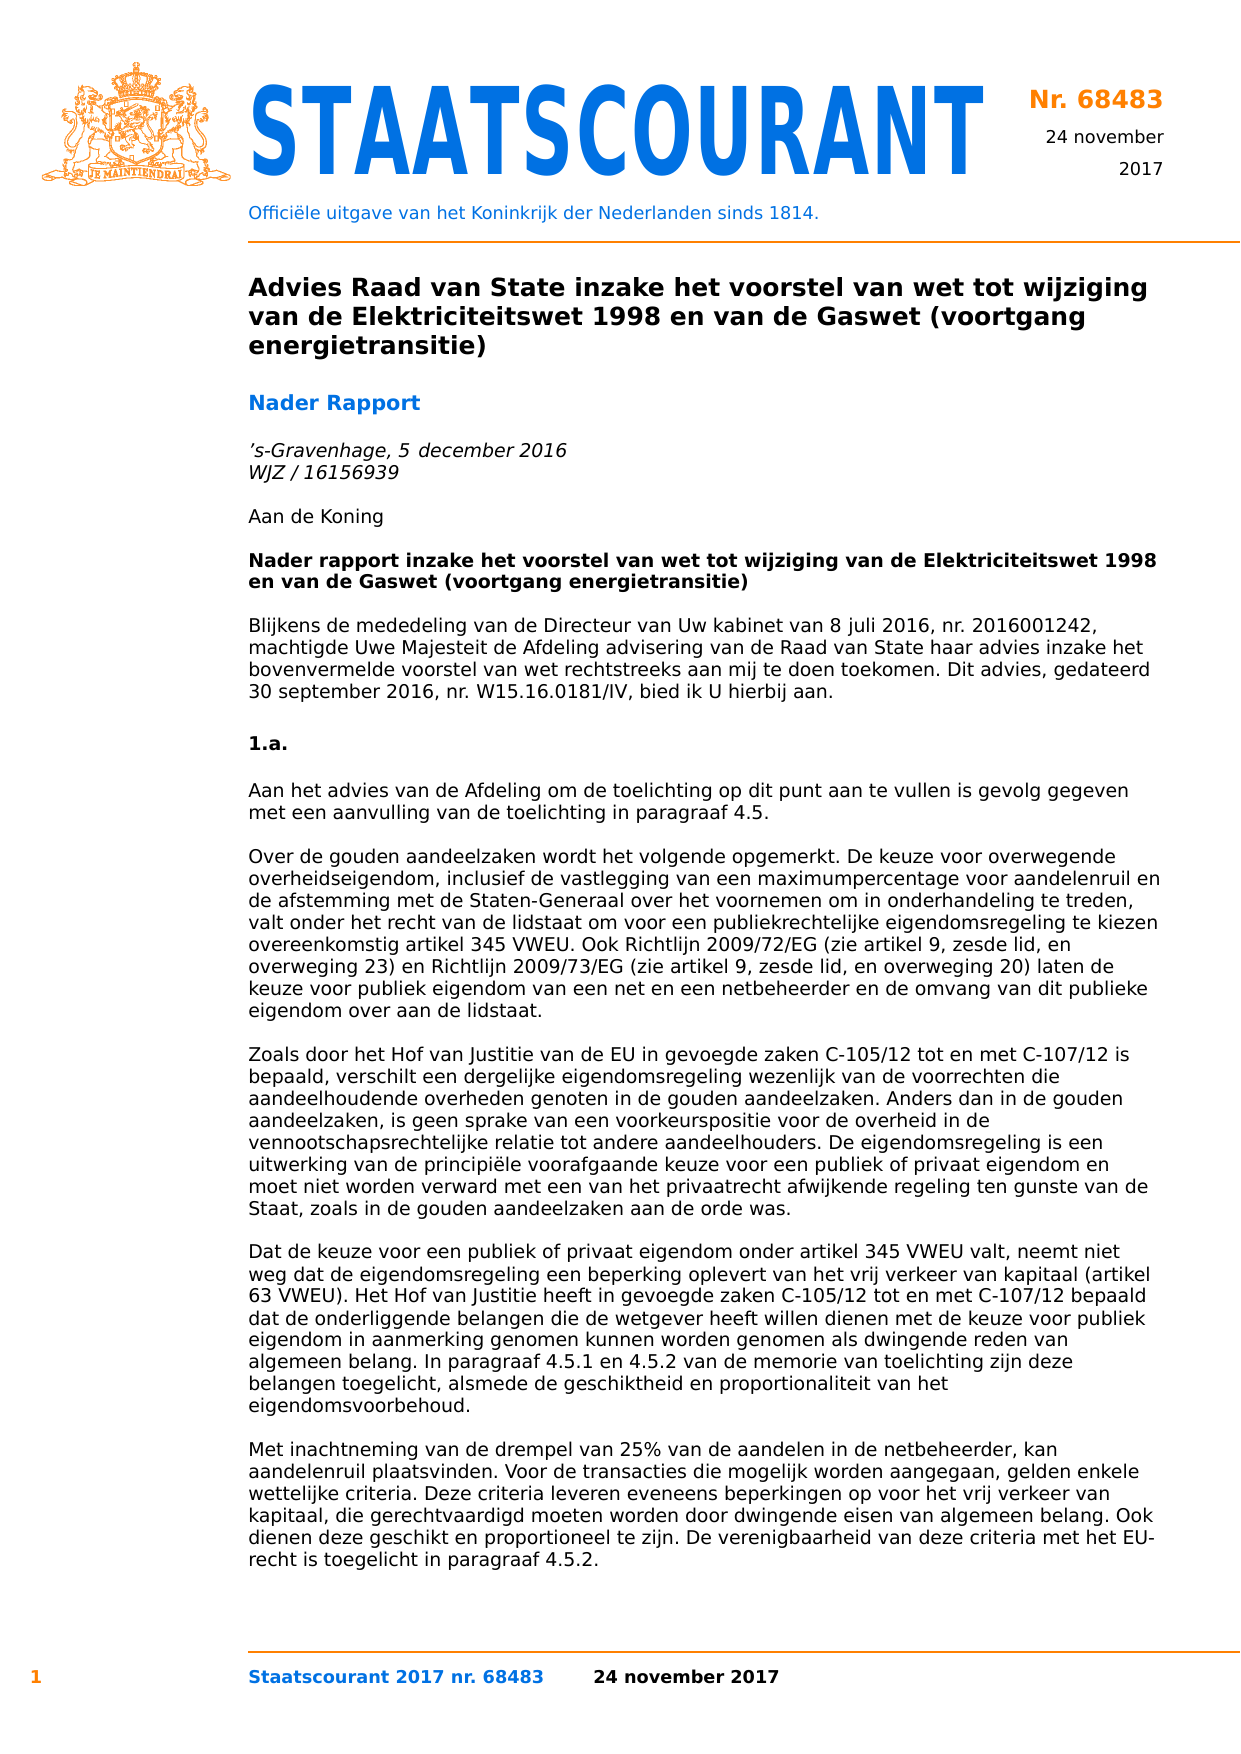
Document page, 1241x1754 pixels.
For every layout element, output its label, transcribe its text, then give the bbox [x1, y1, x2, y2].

table_header Nr. 68483 [998, 62, 1240, 121]
text WJZ / 16156939 [248, 462, 1163, 484]
text Aan de Koning [248, 506, 1163, 528]
text Dat de keuze voor een publiek of privaat eigendom onder artikel 345 VWEU valt, neemt niet weg dat de eigendomsregeling een beperking oplevert van het vrij verkeer van kapitaal (artikel 63 VWEU). Het Hof van Justitie heeft in gevoegde zaken C-105/12 tot en met C-107/12 bepaald dat de onderliggende belangen die de wetgever heeft willen dienen met de keuze voor publiek eigendom in aanmerking genomen kunnen worden genomen als dwingende reden van algemeen belang. In paragraaf 4.5.1 en 4.5.2 van de memorie van toelichting zijn deze belangen toegelicht, alsmede de geschiktheid en proportionaliteit van het eigendomsvoorbehoud. [248, 1241, 1163, 1417]
text Met inachtneming van de drempel van 25% van de aandelen in de netbeheerder, kan aandelenruil plaatsvinden. Voor de transacties die mogelijk worden aangegaan, gelden enkele wettelijke criteria. Deze criteria leveren eveneens beperkingen op voor het vrij verkeer van kapitaal, die gerechtvaardigd moeten worden door dwingende eisen van algemeen belang. Ook dienen deze geschikt en proportioneel te zijn. De verenigbaarheid van deze criteria met het EU-recht is toegelicht in paragraaf 4.5.2. [248, 1439, 1163, 1571]
text Zoals door het Hof van Justitie van de EU in gevoegde zaken C-105/12 tot en met C-107/12 is bepaald, verschilt een dergelijke eigendomsregeling wezenlijk van de voorrechten die aandeelhoudende overheden genoten in de gouden aandeelzaken. Anders dan in de gouden aandeelzaken, is geen sprake van een voorkeurspositie voor de overheid in de vennootschapsrechtelijke relatie tot andere aandeelhouders. De eigendomsregeling is een uitwerking van de principiële voorafgaande keuze voor een publiek of privaat eigendom en moet niet worden verward met een van het privaatrecht afwijkende regeling ten gunste van de Staat, zoals in de gouden aandeelzaken aan de orde was. [248, 1044, 1163, 1219]
table_cell 2017 [998, 153, 1240, 203]
subtitle 1.a. [248, 733, 1163, 755]
subtitle Nader Rapport [248, 391, 1163, 415]
text Over de gouden aandeelzaken wordt het volgende opgemerkt. De keuze voor overwegende overheidseigendom, inclusief de vastlegging van een maximumpercentage voor aandelenruil en de afstemming met de Staten-Generaal over het voornemen om in onderhandeling te treden, valt onder het recht van de lidstaat om voor een publiekrechtelijke eigendomsregeling te kiezen overeenkomstig artikel 345 VWEU. Ook Richtlijn 2009/72/EG (zie artikel 9, zesde lid, en overweging 23) en Richtlijn 2009/73/EG (zie artikel 9, zesde lid, en overweging 20) laten de keuze voor publiek eigendom van een net en een netbeheerder en de omvang van dit publieke eigendom over aan de lidstaat. [248, 846, 1163, 1022]
subtitle Advies Raad van State inzake het voorstel van wet tot wijziging van de Elektriciteitswet 1998 en van de Gaswet (voortgang energietransitie) [248, 273, 1163, 361]
table_header [25, 62, 248, 241]
table_cell 24 november [998, 121, 1240, 153]
table_cell Officiële uitgave van het Koninkrijk der Nederlanden sinds 1814. [248, 203, 1240, 241]
table_header STAATSCOURANT [248, 62, 998, 203]
text Nader rapport inzake het voorstel van wet tot wijziging van de Elektriciteitswet 1998 en van de Gaswet (voortgang energietransitie) [248, 549, 1163, 593]
picture [41, 62, 231, 186]
text Blijkens de mededeling van de Directeur van Uw kabinet van 8 juli 2016, nr. 2016001242, machtigde Uwe Majesteit de Afdeling advisering van de Raad van State haar advies inzake het bovenvermelde voorstel van wet rechtstreeks aan mij te doen toekomen. Dit advies, gedateerd 30 september 2016, nr. W15.16.0181/IV, bied ik U hierbij aan. [248, 615, 1163, 703]
text Aan het advies van de Afdeling om de toelichting op dit punt aan te vullen is gevolg gegeven met een aanvulling van de toelichting in paragraaf 4.5. [248, 780, 1163, 824]
text ’s-Gravenhage, 5 december 2016 [248, 440, 1163, 462]
